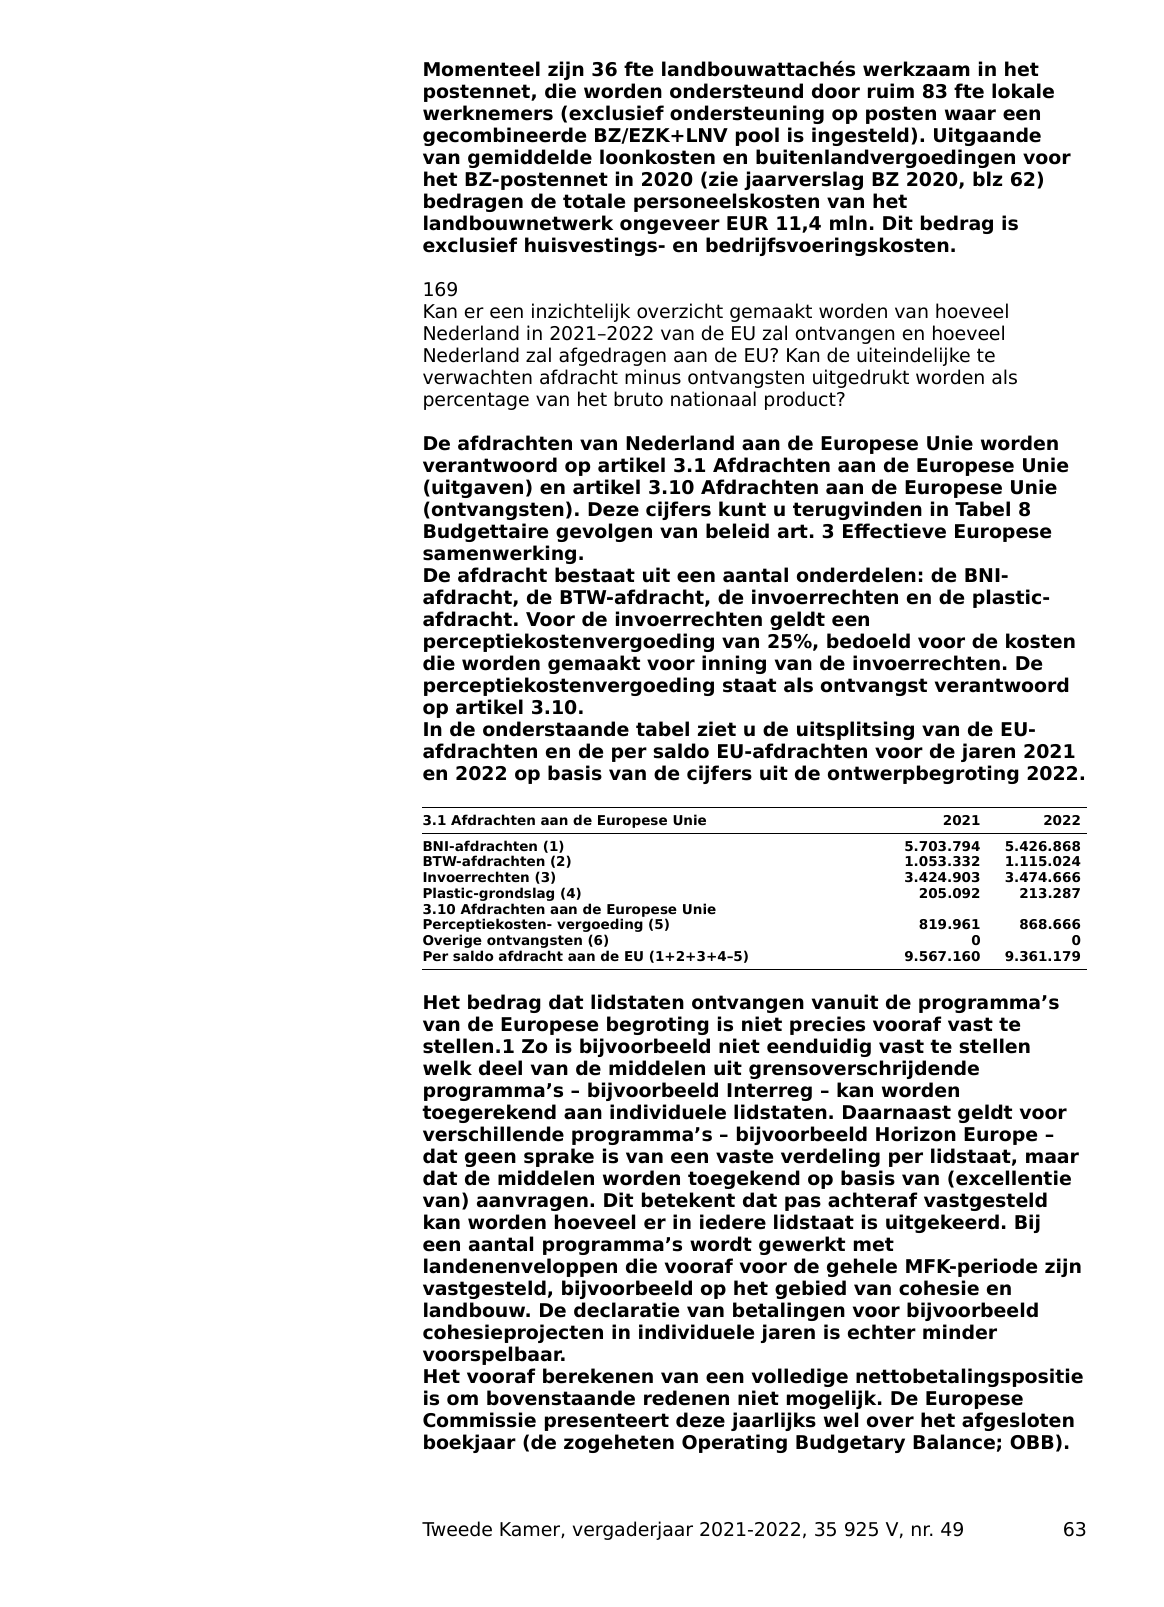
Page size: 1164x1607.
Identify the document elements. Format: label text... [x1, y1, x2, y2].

table_cell 205.092 [880, 886, 986, 901]
text 169 [422, 279, 1087, 301]
text De afdracht bestaat uit een aantal onderdelen: de BNI-afdracht, de BTW-afdracht, de invoerrechten en de plastic-afdracht. Voor de invoerrechten geldt een perceptiekostenvergoeding van 25%, bedoeld voor de kosten die worden gemaakt voor inning van de invoerrechten. De perceptiekostenvergoeding staat als ontvangst verantwoord op artikel 3.10. [422, 565, 1087, 719]
table_cell 3.424.903 [880, 870, 986, 886]
table_cell Invoerrechten (3) [422, 870, 880, 886]
table_cell 213.287 [986, 886, 1087, 901]
table_cell 819.961 [880, 917, 986, 933]
table_cell 5.426.868 [986, 834, 1087, 854]
text Het vooraf berekenen van een volledige nettobetalingspositie is om bovenstaande redenen niet mogelijk. De Europese Commissie presenteert deze jaarlijks wel over het afgesloten boekjaar (de zogeheten Operating Budgetary Balance; OBB). [422, 1366, 1087, 1454]
table_cell 5.703.794 [880, 834, 986, 854]
table_cell 9.567.160 [880, 949, 986, 969]
text Kan er een inzichtelijk overzicht gemaakt worden van hoeveel Nederland in 2021–2022 van de EU zal ontvangen en hoeveel Nederland zal afgedragen aan de EU? Kan de uiteindelijke te verwachten afdracht minus ontvangsten uitgedrukt worden als percentage van het bruto nationaal product? [422, 301, 1087, 411]
table_cell BNI-afdrachten (1) [422, 834, 880, 854]
table_cell 3.474.666 [986, 870, 1087, 886]
table_cell 1.115.024 [986, 854, 1087, 870]
table_cell [880, 901, 986, 917]
table_cell [986, 901, 1087, 917]
table_cell Plastic-grondslag (4) [422, 886, 880, 901]
table_cell 3.10 Afdrachten aan de Europese Unie [422, 901, 880, 917]
table_cell 1.053.332 [880, 854, 986, 870]
text De afdrachten van Nederland aan de Europese Unie worden verantwoord op artikel 3.1 Afdrachten aan de Europese Unie (uitgaven) en artikel 3.10 Afdrachten aan de Europese Unie (ontvangsten). Deze cijfers kunt u terugvinden in Tabel 8 Budgettaire gevolgen van beleid art. 3 Effectieve Europese samenwerking. [422, 433, 1087, 565]
table_cell 868.666 [986, 917, 1087, 933]
table_cell 0 [880, 933, 986, 949]
table_header 2021 [880, 808, 986, 833]
text Momenteel zijn 36 fte landbouwattachés werkzaam in het postennet, die worden ondersteund door ruim 83 fte lokale werknemers (exclusief ondersteuning op posten waar een gecombineerde BZ/EZK+LNV pool is ingesteld). Uitgaande van gemiddelde loonkosten en buitenlandvergoedingen voor het BZ-postennet in 2020 (zie jaarverslag BZ 2020, blz 62) bedragen de totale personeelskosten van het landbouwnetwerk ongeveer EUR 11,4 mln. Dit bedrag is exclusief huisvestings- en bedrijfsvoeringskosten. [422, 59, 1087, 257]
table_cell 0 [986, 933, 1087, 949]
table_cell 9.361.179 [986, 949, 1087, 969]
text In de onderstaande tabel ziet u de uitsplitsing van de EU-afdrachten en de per saldo EU-afdrachten voor de jaren 2021 en 2022 op basis van de cijfers uit de ontwerpbegroting 2022. [422, 719, 1087, 785]
table_header 3.1 Afdrachten aan de Europese Unie [422, 808, 880, 833]
table_cell Perceptiekosten- vergoeding (5) [422, 917, 880, 933]
table_cell BTW-afdrachten (2) [422, 854, 880, 870]
table_cell Overige ontvangsten (6) [422, 933, 880, 949]
table_header 2022 [986, 808, 1087, 833]
table_cell Per saldo afdracht aan de EU (1+2+3+4–5) [422, 949, 880, 969]
text Het bedrag dat lidstaten ontvangen vanuit de programma’s van de Europese begroting is niet precies vooraf vast te stellen.1 Zo is bijvoorbeeld niet eenduidig vast te stellen welk deel van de middelen uit grensoverschrijdende programma’s – bijvoorbeeld Interreg – kan worden toegerekend aan individuele lidstaten. Daarnaast geldt voor verschillende programma’s – bijvoorbeeld Horizon Europe – dat geen sprake is van een vaste verdeling per lidstaat, maar dat de middelen worden toegekend op basis van (excellentie van) aanvragen. Dit betekent dat pas achteraf vastgesteld kan worden hoeveel er in iedere lidstaat is uitgekeerd. Bij een aantal programma’s wordt gewerkt met landenenveloppen die vooraf voor de gehele MFK-periode zijn vastgesteld, bijvoorbeeld op het gebied van cohesie en landbouw. De declaratie van betalingen voor bijvoorbeeld cohesieprojecten in individuele jaren is echter minder voorspelbaar. [422, 992, 1087, 1366]
